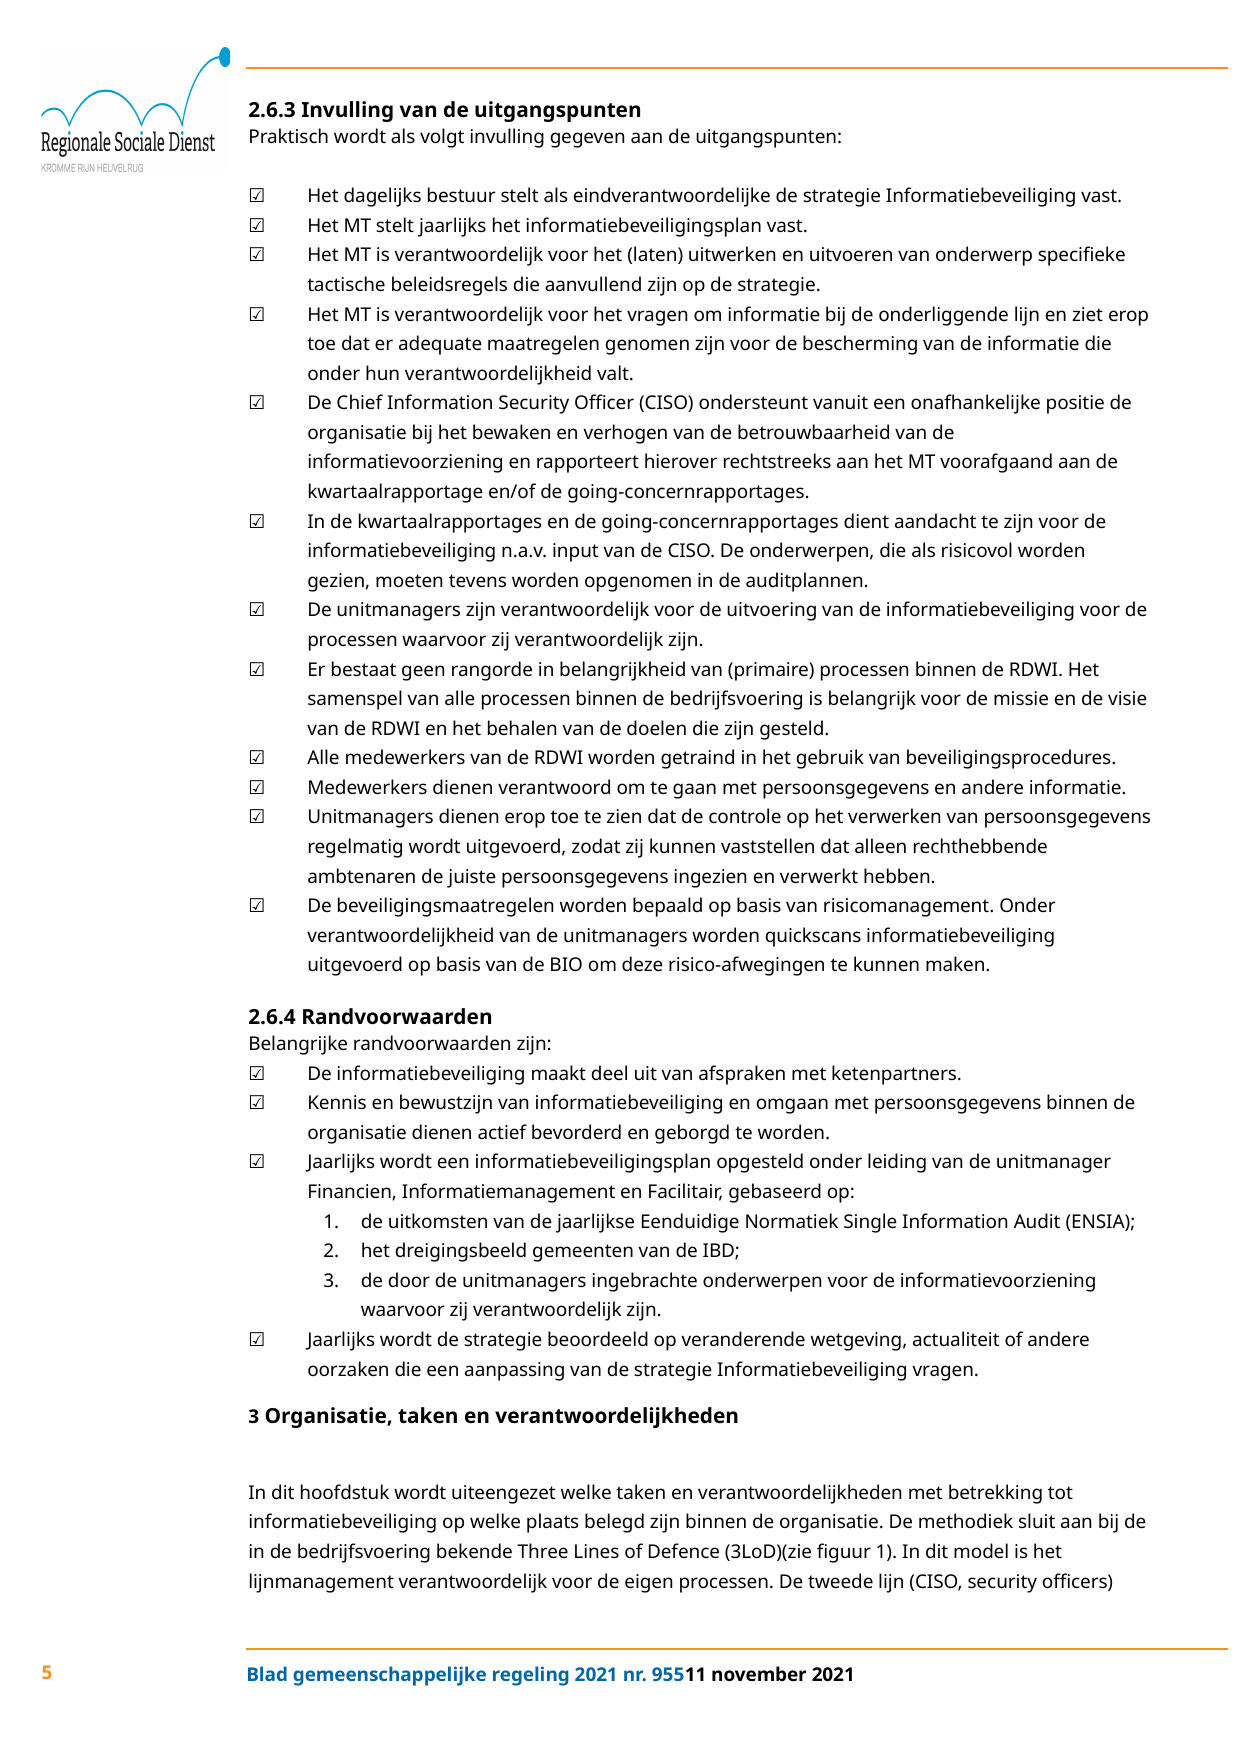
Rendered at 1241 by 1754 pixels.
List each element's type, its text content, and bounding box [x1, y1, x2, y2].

list Het MT is verantwoordelijk voor het (laten) uitwerken en uitvoeren van onderwerp specifieke tactische beleidsregels die aanvullend zijn op de strategie. [248, 242, 1152, 297]
list Het MT is verantwoordelijk voor het vragen om informatie bij de onderliggende lijn en ziet erop toe dat er adequate maatregelen genomen zijn voor de bescherming van de informatie die onder hun verantwoordelijkheid valt. [248, 301, 1152, 386]
list De Chief Information Security Officer (CISO) ondersteunt vanuit een onafhankelijke positie de organisatie bij het bewaken en verhogen van de betrouwbaarheid van de informatievoorziening en rapporteert hierover rechtstreeks aan het MT voorafgaand aan de kwartaalrapportage en/of de going-concernrapportages. [248, 389, 1152, 504]
list de door de unitmanagers ingebrachte onderwerpen voor de informatievoorziening waarvoor zij verantwoordelijk zijn. [323, 1267, 1152, 1322]
list De unitmanagers zijn verantwoordelijk voor de uitvoering van de informatiebeveiliging voor de processen waarvoor zij verantwoordelijk zijn. [248, 597, 1152, 652]
list Medewerkers dienen verantwoord om te gaan met persoonsgegevens en andere informatie. [248, 774, 1152, 800]
text In dit hoofdstuk wordt uiteengezet welke taken en verantwoordelijkheden met betrekking tot informatiebeveiliging op welke plaats belegd zijn binnen de organisatie. De methodiek sluit aan bij de in de bedrijfsvoering bekende Three Lines of Defence (3LoD)(zie figuur 1). In dit model is het lijnmanagement verantwoordelijk voor de eigen processen. De tweede lijn (CISO, security officers) [248, 1479, 1152, 1594]
text 2.6.3 Invulling van de uitgangspunten [248, 95, 1152, 123]
list Het MT stelt jaarlijks het informatiebeveiligingsplan vast. [248, 212, 1152, 238]
list de uitkomsten van de jaarlijkse Eenduidige Normatiek Single Information Audit (ENSIA); [323, 1208, 1152, 1234]
picture [41, 47, 231, 172]
text Belangrijke randvoorwaarden zijn: [248, 1030, 1152, 1056]
list De informatiebeveiliging maakt deel uit van afspraken met ketenpartners. [248, 1060, 1152, 1086]
list het dreigingsbeeld gemeenten van de IBD; [323, 1237, 1152, 1263]
text Praktisch wordt als volgt invulling gegeven aan de uitgangspunten: [248, 123, 1152, 149]
list Unitmanagers dienen erop toe te zien dat de controle op het verwerken van persoonsgegevens regelmatig wordt uitgevoerd, zodat zij kunnen vaststellen dat alleen rechthebbende ambtenaren de juiste persoonsgegevens ingezien en verwerkt hebben. [248, 804, 1152, 888]
list Kennis en bewustzijn van informatiebeveiliging en omgaan met persoonsgegevens binnen de organisatie dienen actief bevorderd en geborgd te worden. [248, 1089, 1152, 1145]
list Jaarlijks wordt de strategie beoordeeld op veranderende wetgeving, actualiteit of andere oorzaken die een aanpassing van de strategie Informatiebeveiliging vragen. [248, 1326, 1152, 1382]
list Jaarlijks wordt een informatiebeveiligingsplan opgesteld onder leiding van de unitmanager Financien, Informatiemanagement en Facilitair, gebaseerd op: [248, 1149, 1152, 1204]
text 2.6.4 Randvoorwaarden [248, 1002, 1152, 1030]
text 3 Organisatie, taken en verantwoordelijkheden [248, 1401, 1152, 1430]
list De beveiligingsmaatregelen worden bepaald op basis van risicomanagement. Onder verantwoordelijkheid van de unitmanagers worden quickscans informatiebeveiliging uitgevoerd op basis van de BIO om deze risico-afwegingen te kunnen maken. [248, 892, 1152, 977]
list Er bestaat geen rangorde in belangrijkheid van (primaire) processen binnen de RDWI. Het samenspel van alle processen binnen de bedrijfsvoering is belangrijk voor de missie en de visie van de RDWI en het behalen van de doelen die zijn gesteld. [248, 656, 1152, 741]
list In de kwartaalrapportages en de going-concernrapportages dient aandacht te zijn voor de informatiebeveiliging n.a.v. input van de CISO. De onderwerpen, die als risicovol worden gezien, moeten tevens worden opgenomen in de auditplannen. [248, 508, 1152, 593]
list Het dagelijks bestuur stelt als eindverantwoordelijke de strategie Informatiebeveiliging vast. [248, 182, 1152, 208]
list Alle medewerkers van de RDWI worden getraind in het gebruik van beveiligingsprocedures. [248, 744, 1152, 770]
